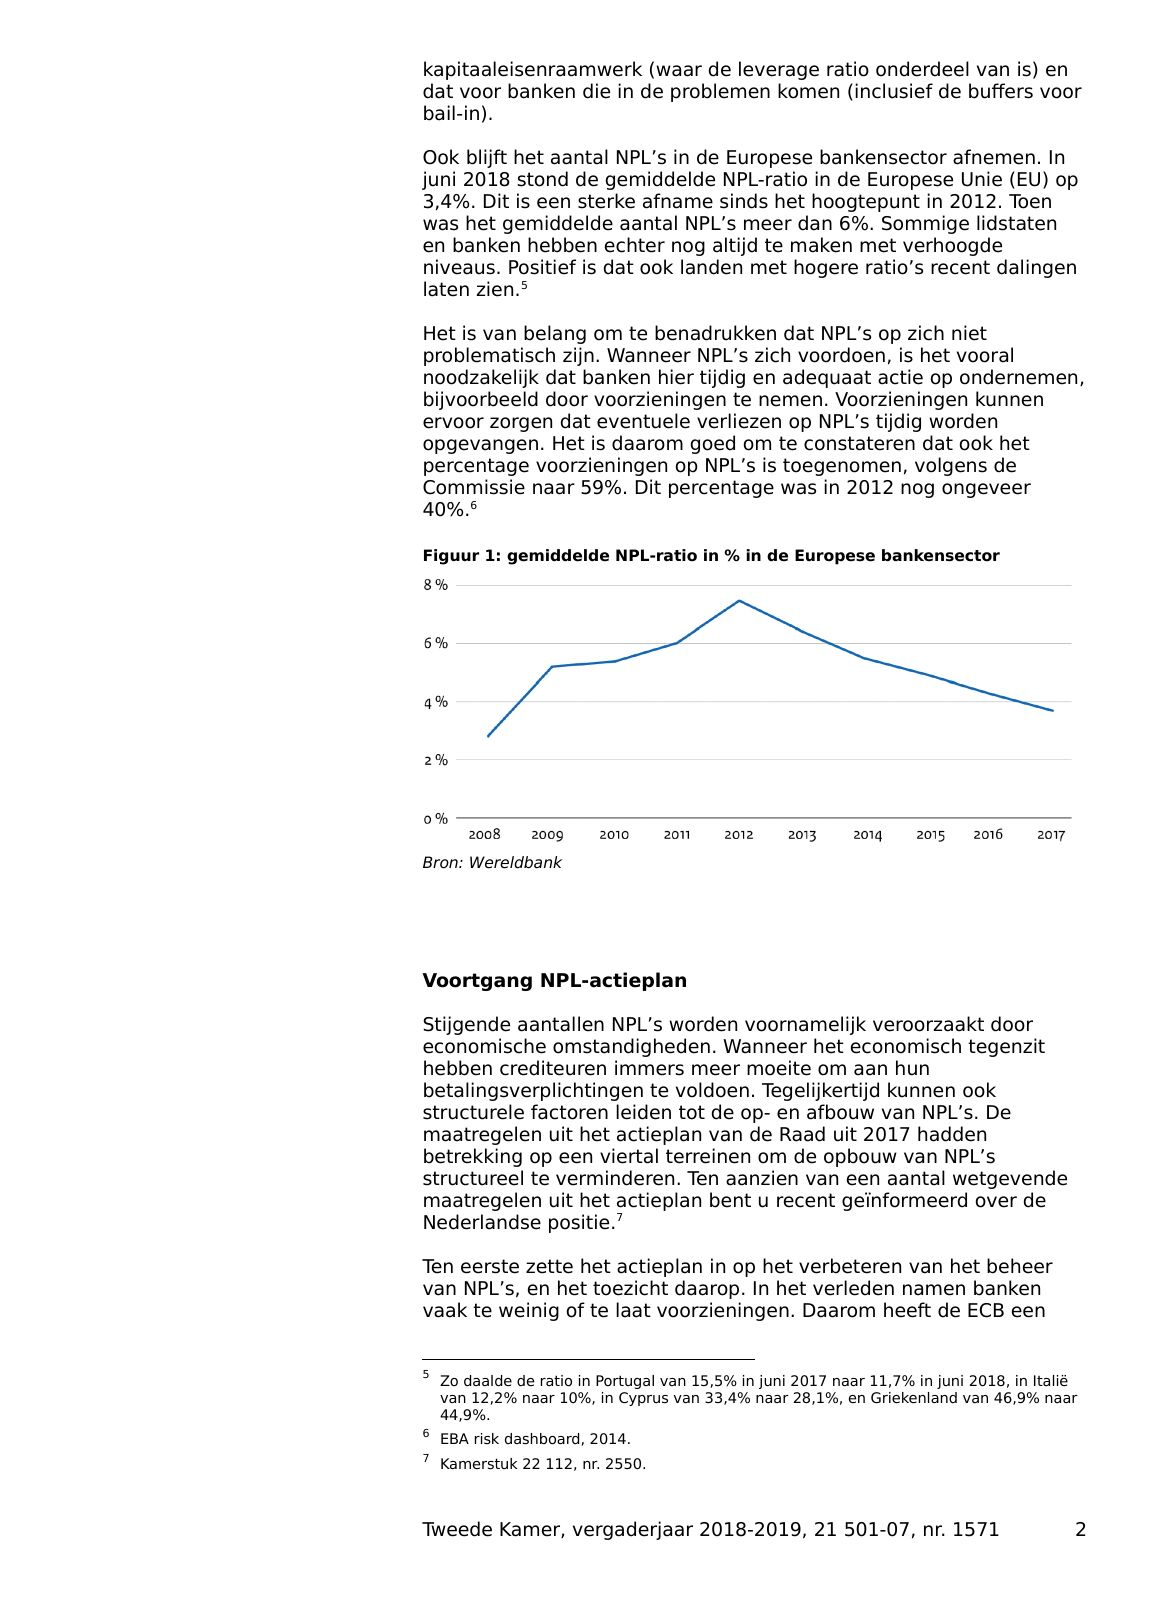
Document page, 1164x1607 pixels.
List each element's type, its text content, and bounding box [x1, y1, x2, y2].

text Bron: Wereldbank [422, 854, 1072, 873]
text Figuur 1: gemiddelde NPL-ratio in % in de Europese bankensector [422, 547, 1072, 565]
text Ook blijft het aantal NPL’s in de Europese bankensector afnemen. In juni 2018 stond de gemiddelde NPL-ratio in de Europese Unie (EU) op 3,4%. Dit is een sterke afname sinds het hoogtepunt in 2012. Toen was het gemiddelde aantal NPL’s meer dan 6%. Sommige lidstaten en banken hebben echter nog altijd te maken met verhoogde niveaus. Positief is dat ook landen met hogere ratio’s recent dalingen laten zien. [422, 147, 1087, 301]
picture [422, 577, 1072, 843]
text kapitaaleisenraamwerk (waar de leverage ratio onderdeel van is) en dat voor banken die in de problemen komen (inclusief de buffers voor bail-in). [422, 59, 1087, 125]
text Ten eerste zette het actieplan in op het verbeteren van het beheer van NPL’s, en het toezicht daarop. In het verleden namen banken vaak te weinig of te laat voorzieningen. Daarom heeft de ECB een [422, 1256, 1087, 1322]
text Kamerstuk 22 112, nr. 2550. [422, 1452, 1087, 1474]
text Zo daalde de ratio in Portugal van 15,5% in juni 2017 naar 11,7% in juni 2018, in Italië van 12,2% naar 10%, in Cyprus van 33,4% naar 28,1%, en Griekenland van 46,9% naar 44,9%. [422, 1368, 1087, 1424]
text EBA risk dashboard, 2014. [422, 1427, 1087, 1449]
subtitle Voortgang NPL-actieplan [422, 970, 1087, 992]
text Stijgende aantallen NPL’s worden voornamelijk veroorzaakt door economische omstandigheden. Wanneer het economisch tegenzit hebben crediteuren immers meer moeite om aan hun betalingsverplichtingen te voldoen. Tegelijkertijd kunnen ook structurele factoren leiden tot de op- en afbouw van NPL’s. De maatregelen uit het actieplan van de Raad uit 2017 hadden betrekking op een viertal terreinen om de opbouw van NPL’s structureel te verminderen. Ten aanzien van een aantal wetgevende maatregelen uit het actieplan bent u recent geïnformeerd over de Nederlandse positie. [422, 1014, 1087, 1234]
text Het is van belang om te benadrukken dat NPL’s op zich niet problematisch zijn. Wanneer NPL’s zich voordoen, is het vooral noodzakelijk dat banken hier tijdig en adequaat actie op ondernemen, bijvoorbeeld door voorzieningen te nemen. Voorzieningen kunnen ervoor zorgen dat eventuele verliezen op NPL’s tijdig worden opgevangen. Het is daarom goed om te constateren dat ook het percentage voorzieningen op NPL’s is toegenomen, volgens de Commissie naar 59%. Dit percentage was in 2012 nog ongeveer 40%. [422, 323, 1087, 521]
